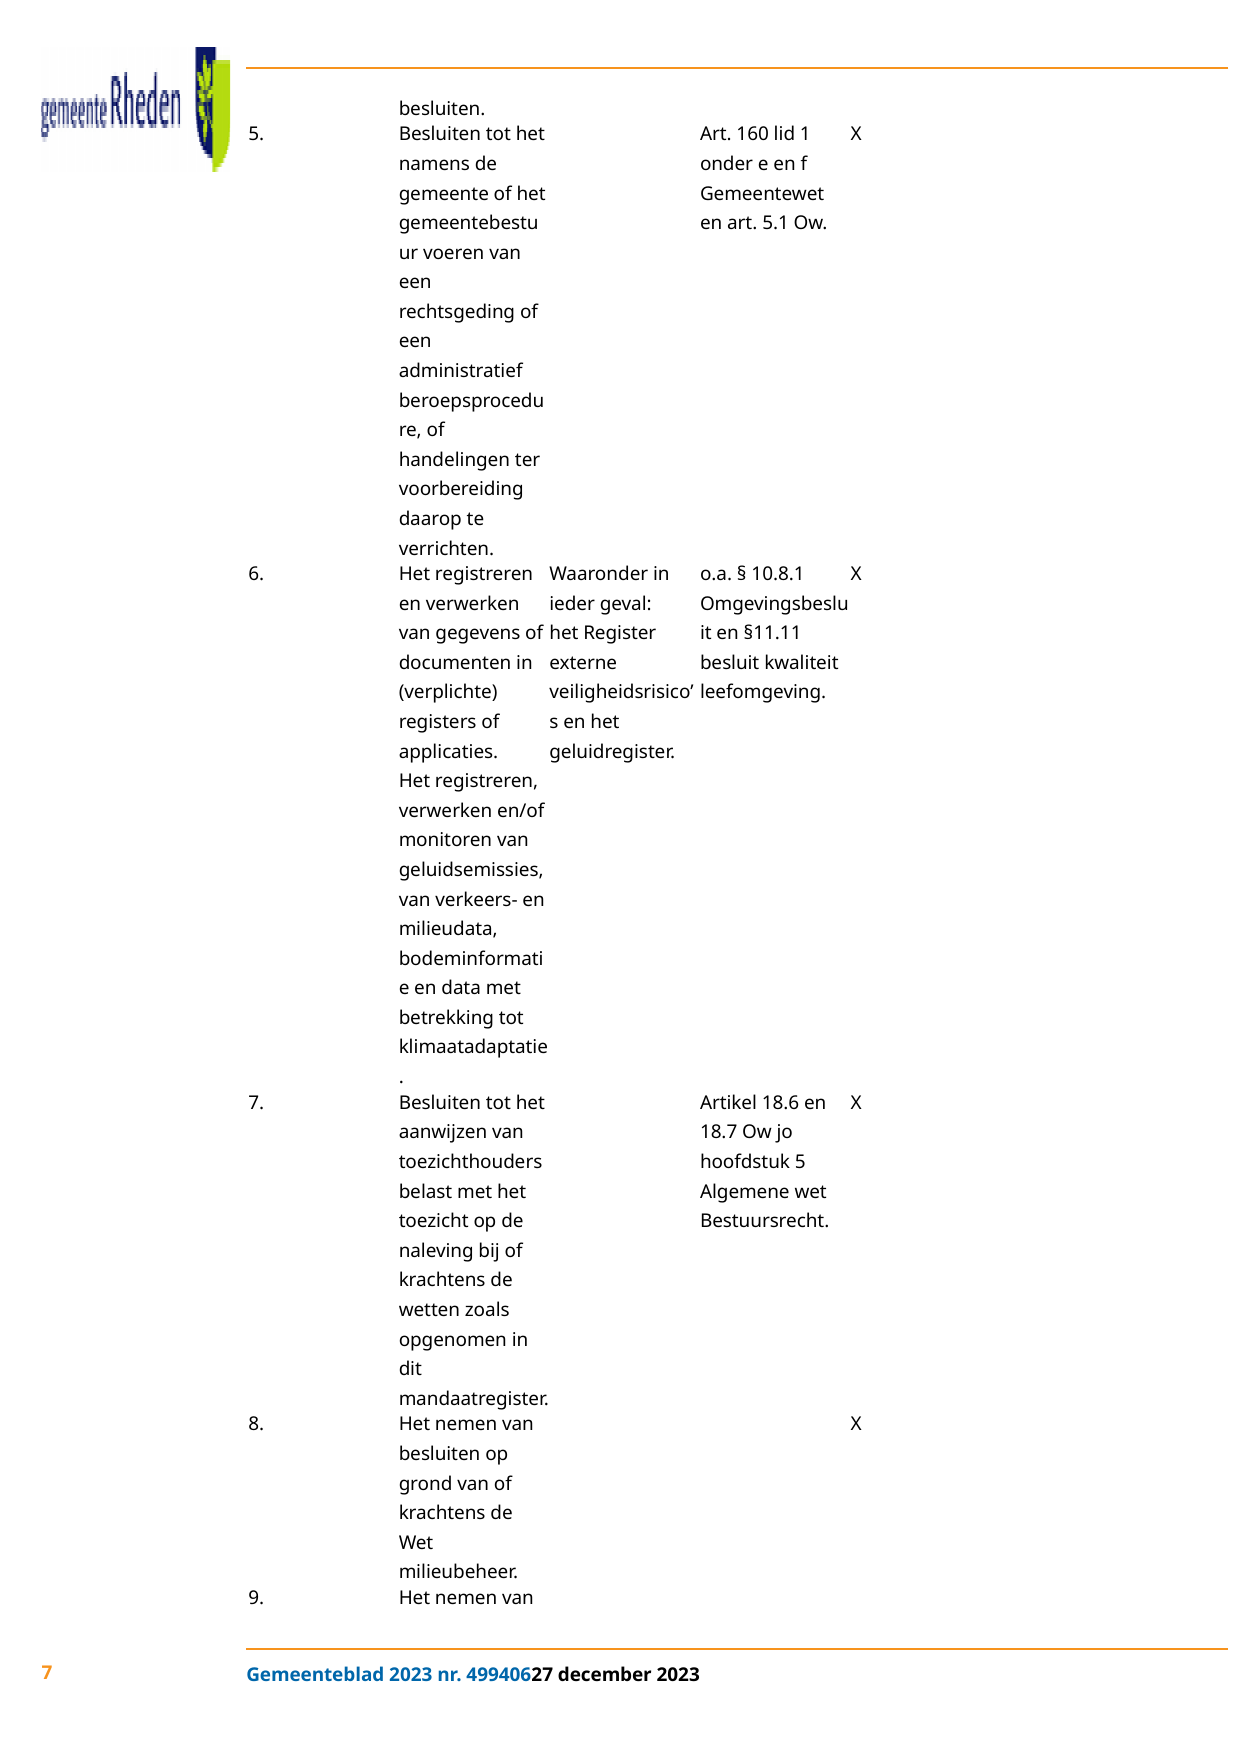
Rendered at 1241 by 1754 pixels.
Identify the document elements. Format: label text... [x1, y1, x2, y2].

picture [41, 47, 231, 172]
table_cell X [850, 1089, 1001, 1411]
table_cell Het nemen van besluiten op grond van of krachtens de Wet milieubeheer. [399, 1411, 549, 1584]
table_cell o.a. § 10.8.1 Omgevingsbesluit en §11.11 besluit kwaliteit leefomgeving. [700, 560, 850, 1089]
table_cell [700, 1584, 850, 1610]
table_cell Het nemen van [399, 1584, 549, 1610]
table_cell Waaronder in ieder geval: het Register externe veiligheidsrisico’s en het geluidregister. [549, 560, 700, 1089]
table_cell [549, 121, 700, 560]
table_cell [1001, 121, 1152, 560]
table_cell X [850, 560, 1001, 1089]
table_cell [248, 1089, 398, 1411]
table_cell [700, 95, 850, 121]
table_cell [549, 1411, 700, 1584]
table_cell [549, 1089, 700, 1411]
table_cell [1001, 1089, 1152, 1411]
table_cell Besluiten tot het aanwijzen van toezichthouders belast met het toezicht op de naleving bij of krachtens de wetten zoals opgenomen in dit mandaatregister. [399, 1089, 549, 1411]
table_cell Art. 160 lid 1 onder e en f Gemeentewet en art. 5.1 Ow. [700, 121, 850, 560]
table_cell [549, 95, 700, 121]
table_cell [850, 95, 1001, 121]
table_cell [700, 1411, 850, 1584]
table_cell [1001, 1584, 1152, 1610]
table_cell [248, 121, 398, 560]
table_cell [248, 1411, 398, 1584]
table_cell [248, 560, 398, 1089]
table_cell X [850, 1411, 1001, 1584]
table_cell [1001, 95, 1152, 121]
table_cell Artikel 18.6 en 18.7 Ow jo hoofdstuk 5 Algemene wet Bestuursrecht. [700, 1089, 850, 1411]
table_cell Besluiten tot het namens de gemeente of het gemeentebestuur voeren van een rechtsgeding of een administratief beroepsprocedure, of handelingen ter voorbereiding daarop te verrichten. [399, 121, 549, 560]
table_cell [248, 1584, 398, 1610]
table_cell [1001, 1411, 1152, 1584]
table_cell [248, 95, 398, 121]
table_cell Het registreren en verwerken van gegevens of documenten in (verplichte) registers of applicaties. Het registreren, verwerken en/of monitoren van geluidsemissies, van verkeers- en milieudata, bodeminformatie en data met betrekking tot klimaatadaptatie. [399, 560, 549, 1089]
table_cell X [850, 121, 1001, 560]
table_cell [1001, 560, 1152, 1089]
table_cell [850, 1584, 1001, 1610]
table_cell [549, 1584, 700, 1610]
